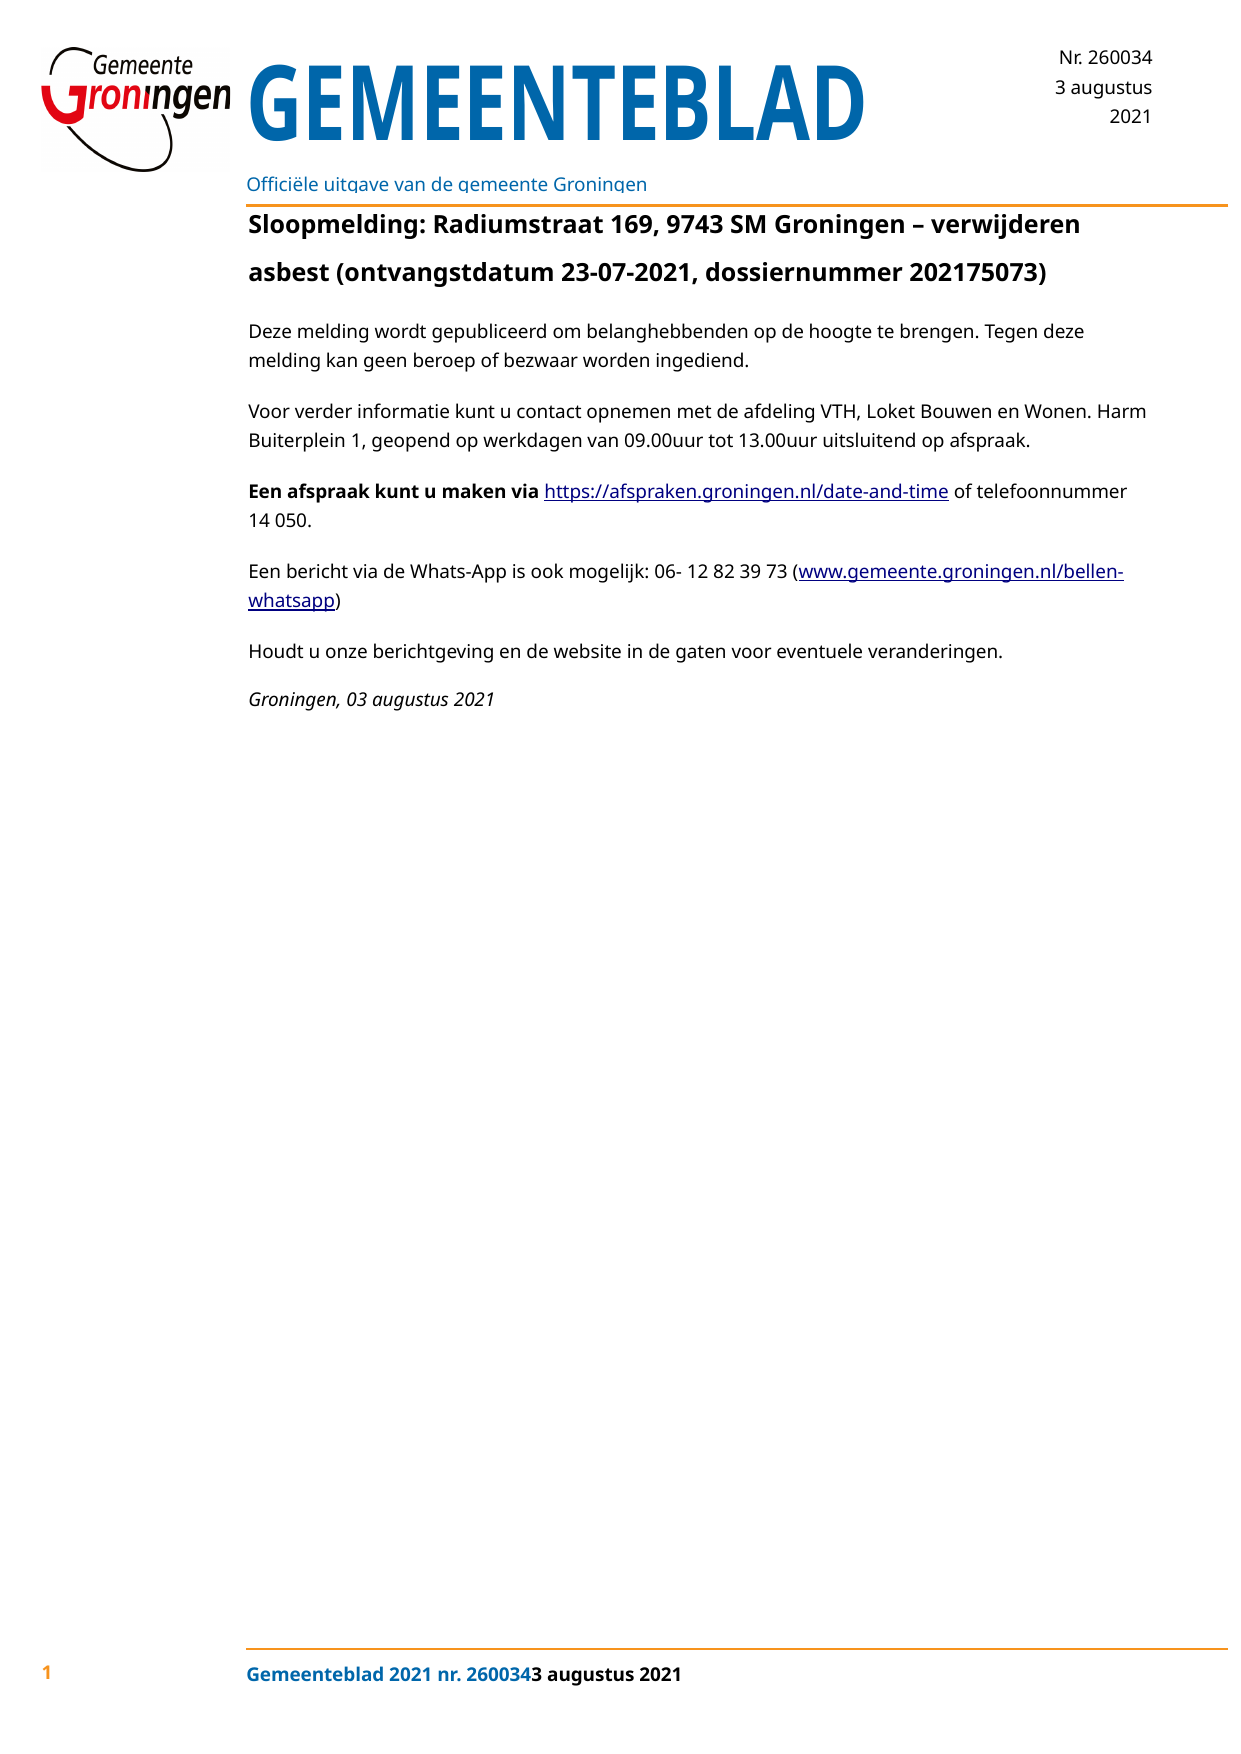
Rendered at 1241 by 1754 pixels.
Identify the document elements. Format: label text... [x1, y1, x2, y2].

text Voor verder informatie kunt u contact opnemen met de afdeling VTH, Loket Bouwen en Wonen. Harm Buiterplein 1, geopend op werkdagen van 09.00uur tot 13.00uur uitsluitend op afspraak. [248, 398, 1152, 453]
text Een afspraak kunt u maken via https://afspraken.groningen.nl/date-and-time of telefoonnummer 14 050. [248, 478, 1152, 533]
text Een bericht via de Whats-App is ook mogelijk: 06- 12 82 39 73 (www.gemeente.groningen.nl/bellen-whatsapp) [248, 558, 1152, 613]
text Groningen, 03 augustus 2021 [248, 686, 1152, 711]
picture [41, 47, 231, 172]
text Houdt u onze berichtgeving en de website in de gaten voor eventuele veranderingen. [248, 638, 1152, 664]
text Deze melding wordt gepubliceerd om belanghebbenden op de hoogte te brengen. Tegen deze melding kan geen beroep of bezwaar worden ingediend. [248, 318, 1152, 373]
text Sloopmelding: Radiumstraat 169, 9743 SM Groningen – verwijderen asbest (ontvangstdatum 23-07-2021, dossiernummer 202175073) [248, 207, 1152, 288]
